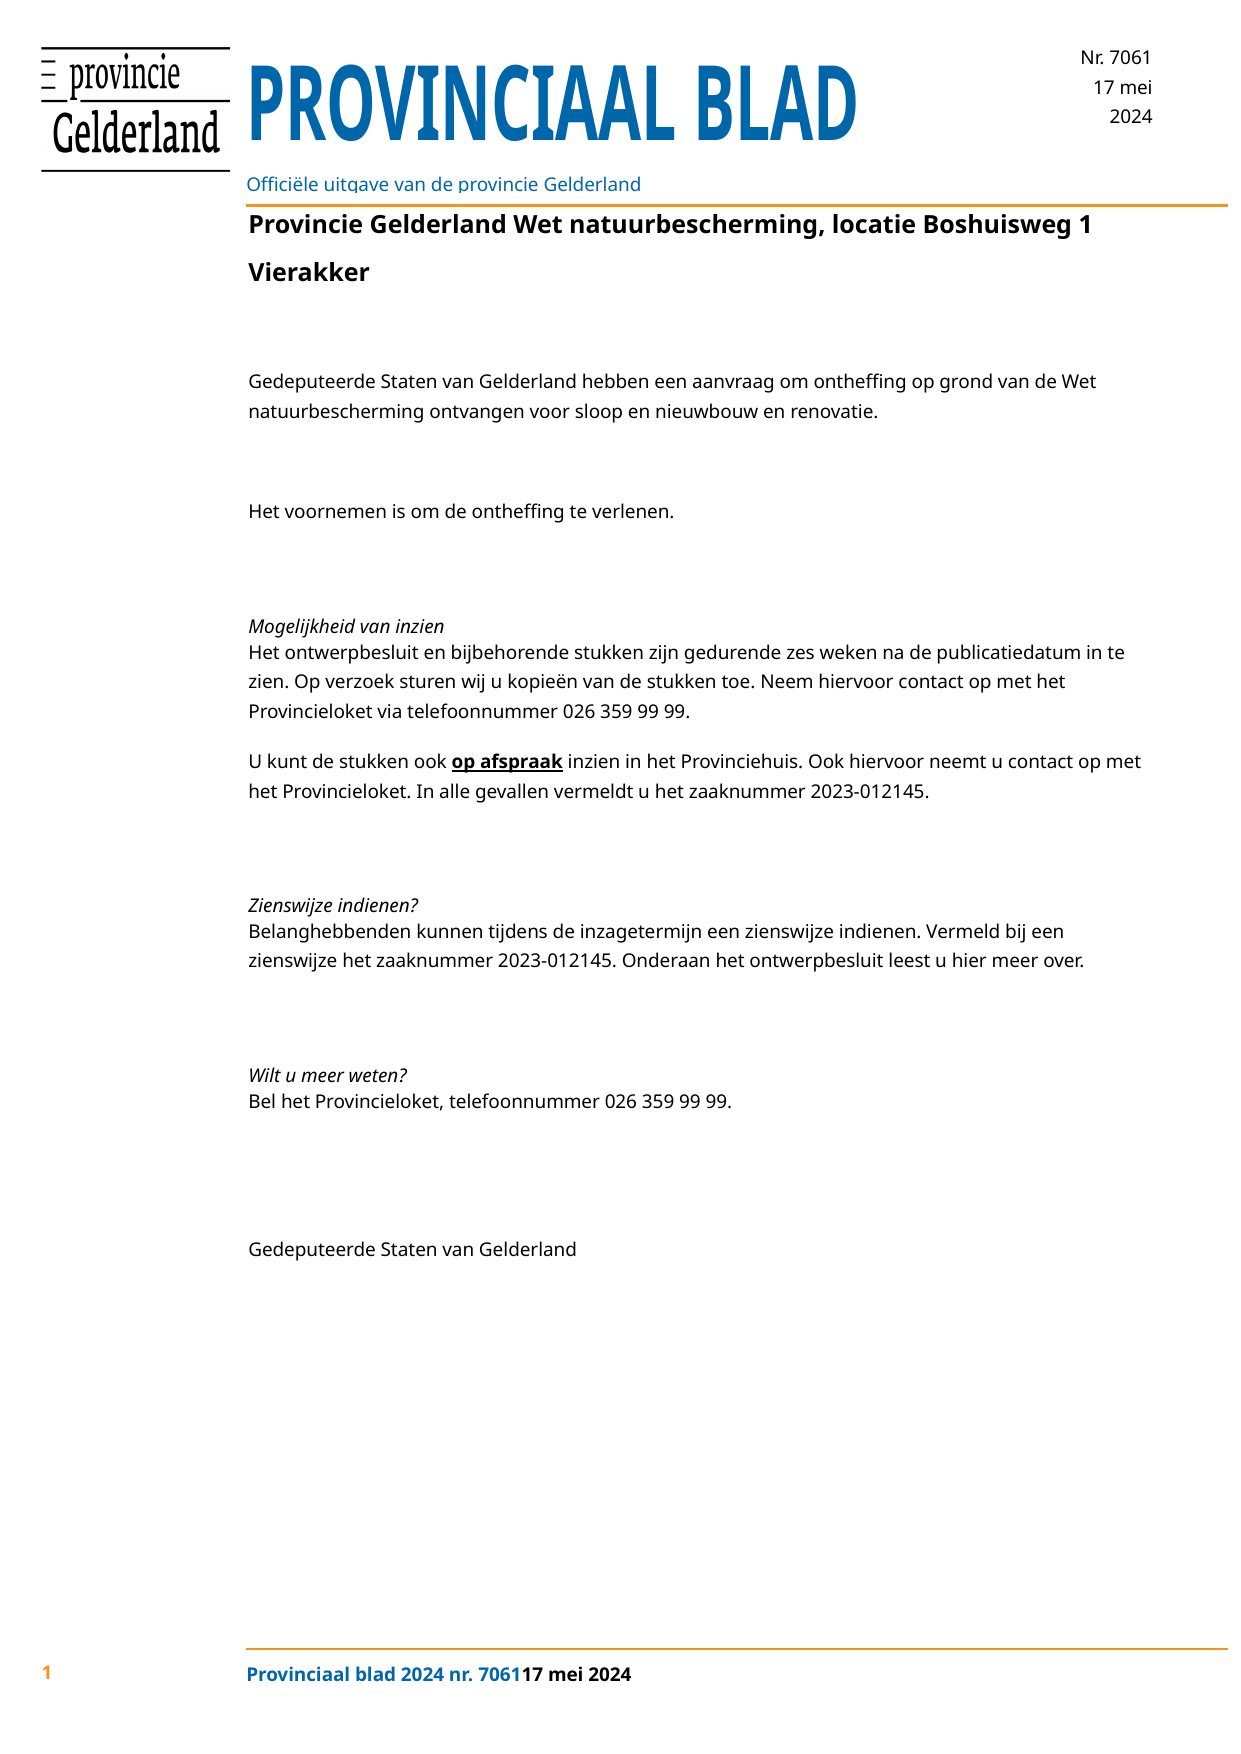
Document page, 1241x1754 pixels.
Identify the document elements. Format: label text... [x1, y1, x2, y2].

picture [41, 47, 231, 172]
text Bel het Provincieloket, telefoonnummer 026 359 99 99. [248, 1088, 1152, 1113]
text U kunt de stukken ook op afspraak inzien in het Provinciehuis. Ook hiervoor neemt u contact op met het Provincieloket. In alle gevallen vermeldt u het zaaknummer 2023-012145. [248, 748, 1152, 804]
text Het ontwerpbesluit en bijbehorende stukken zijn gedurende zes weken na de publicatiedatum in te zien. Op verzoek sturen wij u kopieën van de stukken toe. Neem hiervoor contact op met het Provincieloket via telefoonnummer 026 359 99 99. [248, 639, 1152, 724]
text Zienswijze indienen? [248, 892, 1152, 918]
text Mogelijkheid van inzien [248, 613, 1152, 639]
text Provincie Gelderland Wet natuurbescherming, locatie Boshuisweg 1 Vierakker [248, 207, 1152, 288]
text Wilt u meer weten? [248, 1062, 1152, 1088]
text Belanghebbenden kunnen tijdens de inzagetermijn een zienswijze indienen. Vermeld bij een zienswijze het zaaknummer 2023-012145. Onderaan het ontwerpbesluit leest u hier meer over. [248, 918, 1152, 973]
text Het voornemen is om de ontheffing te verlenen. [248, 499, 1152, 524]
text Gedeputeerde Staten van Gelderland [248, 1236, 1152, 1262]
text Gedeputeerde Staten van Gelderland hebben een aanvraag om ontheffing op grond van de Wet natuurbescherming ontvangen voor sloop en nieuwbouw en renovatie. [248, 368, 1152, 424]
